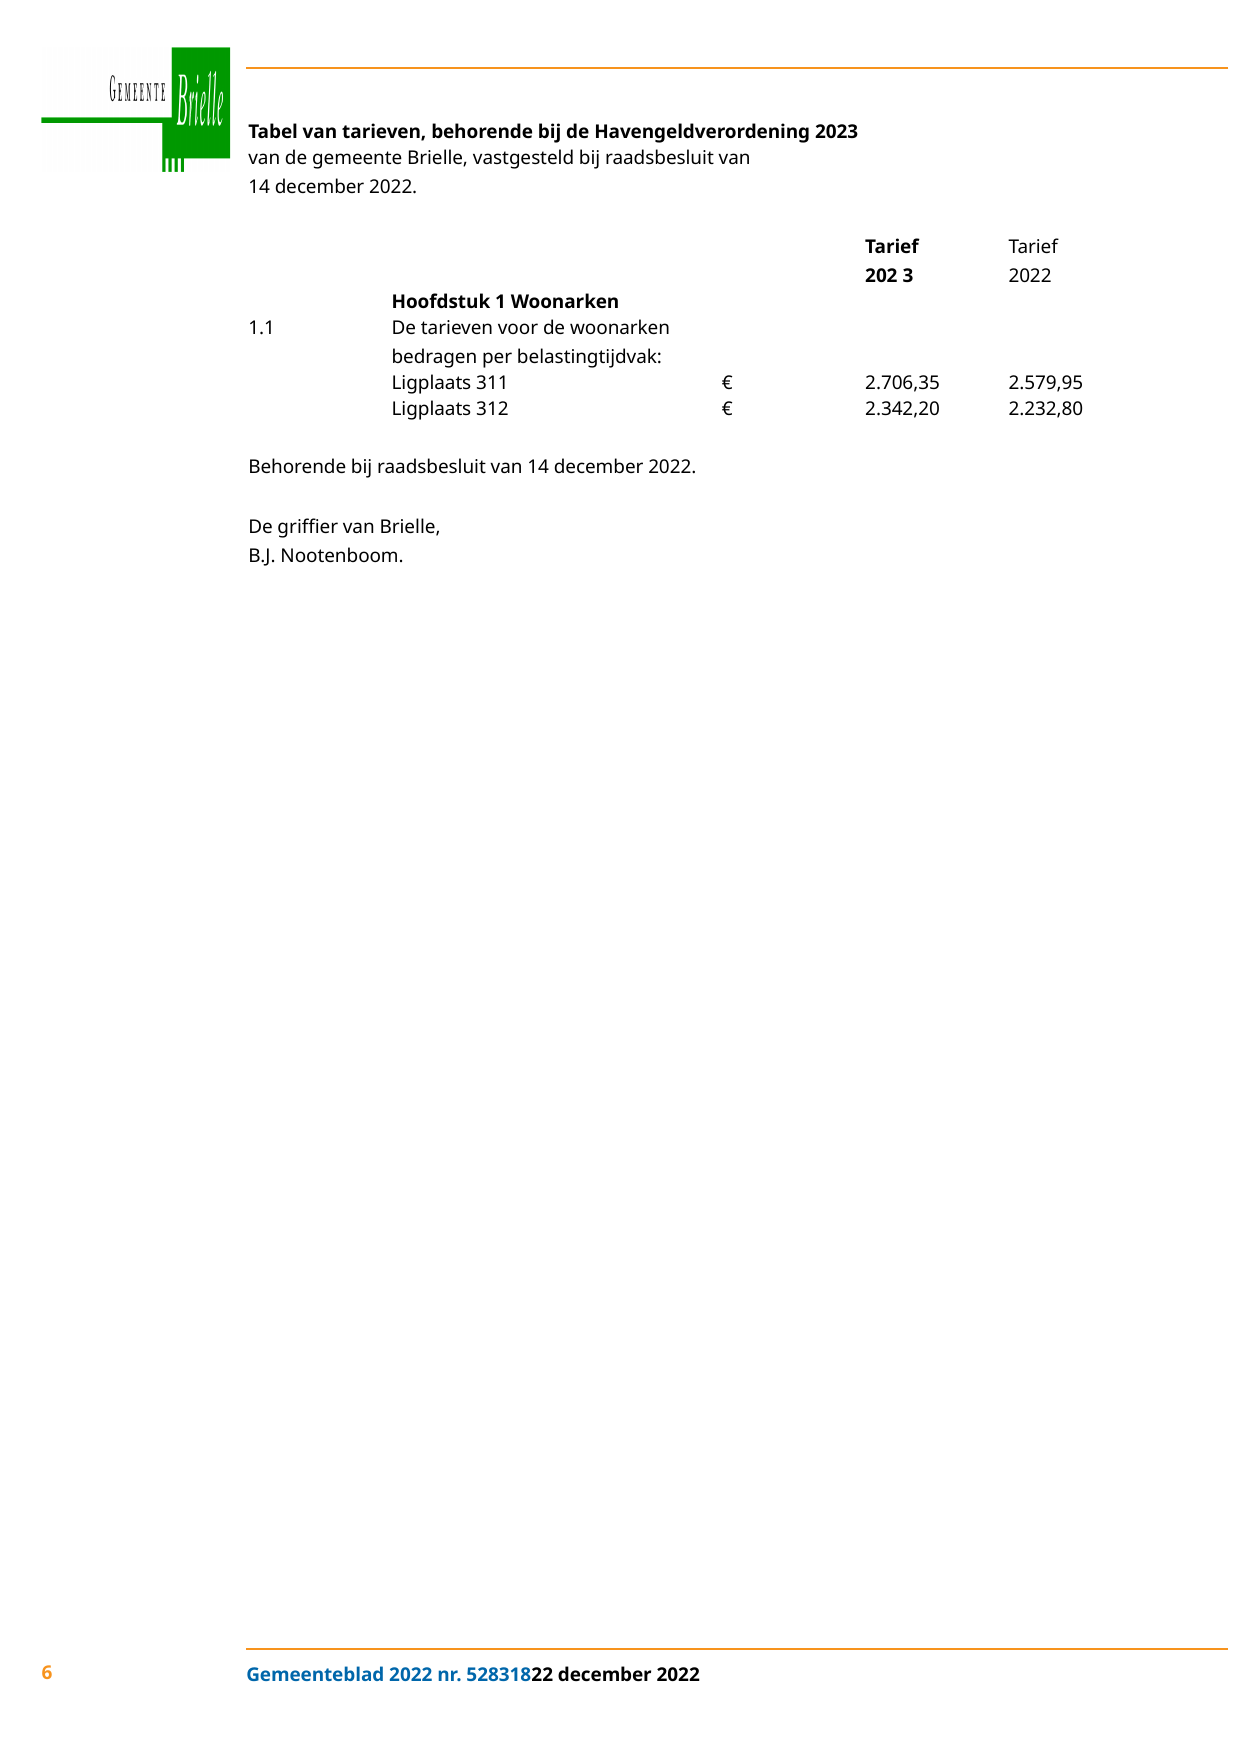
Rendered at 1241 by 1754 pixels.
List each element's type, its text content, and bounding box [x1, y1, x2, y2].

table_cell [1008, 288, 1152, 314]
table_cell [865, 288, 1008, 314]
table_cell [865, 314, 1008, 369]
text Behorende bij raadsbesluit van 14 december 2022. [248, 454, 1152, 479]
table_header [722, 233, 865, 288]
table_cell 1.1 [248, 314, 391, 369]
picture [41, 47, 231, 172]
text 14 december 2022. [248, 174, 1152, 199]
text De griffier van Brielle, [248, 513, 1152, 538]
text Tabel van tarieven, behorende bij de Havengeldverordening 2023 [248, 116, 1152, 144]
table_cell [722, 288, 865, 314]
table_cell [248, 288, 391, 314]
table_header Tarief 2022 [1008, 233, 1152, 288]
table_cell € [722, 395, 865, 421]
table_cell Hoofdstuk 1 Woonarken [391, 288, 722, 314]
table_cell 2.579,95 [1008, 369, 1152, 395]
table_cell [248, 395, 391, 421]
table_cell 2.232,80 [1008, 395, 1152, 421]
table_cell 2.706,35 [865, 369, 1008, 395]
text B.J. Nootenboom. [248, 542, 1152, 568]
table_cell Ligplaats 311 [391, 369, 722, 395]
table_cell Ligplaats 312 [391, 395, 722, 421]
text van de gemeente Brielle, vastgesteld bij raadsbesluit van [248, 144, 1152, 170]
table_cell € [722, 369, 865, 395]
table_cell [248, 369, 391, 395]
table_cell 2.342,20 [865, 395, 1008, 421]
table_header [391, 233, 722, 288]
table_cell De tarieven voor de woonarken bedragen per belastingtijdvak: [391, 314, 722, 369]
table_cell [722, 314, 865, 369]
table_cell [1008, 314, 1152, 369]
table_header [248, 233, 391, 288]
table_header Tarief 202 3 [865, 233, 1008, 288]
